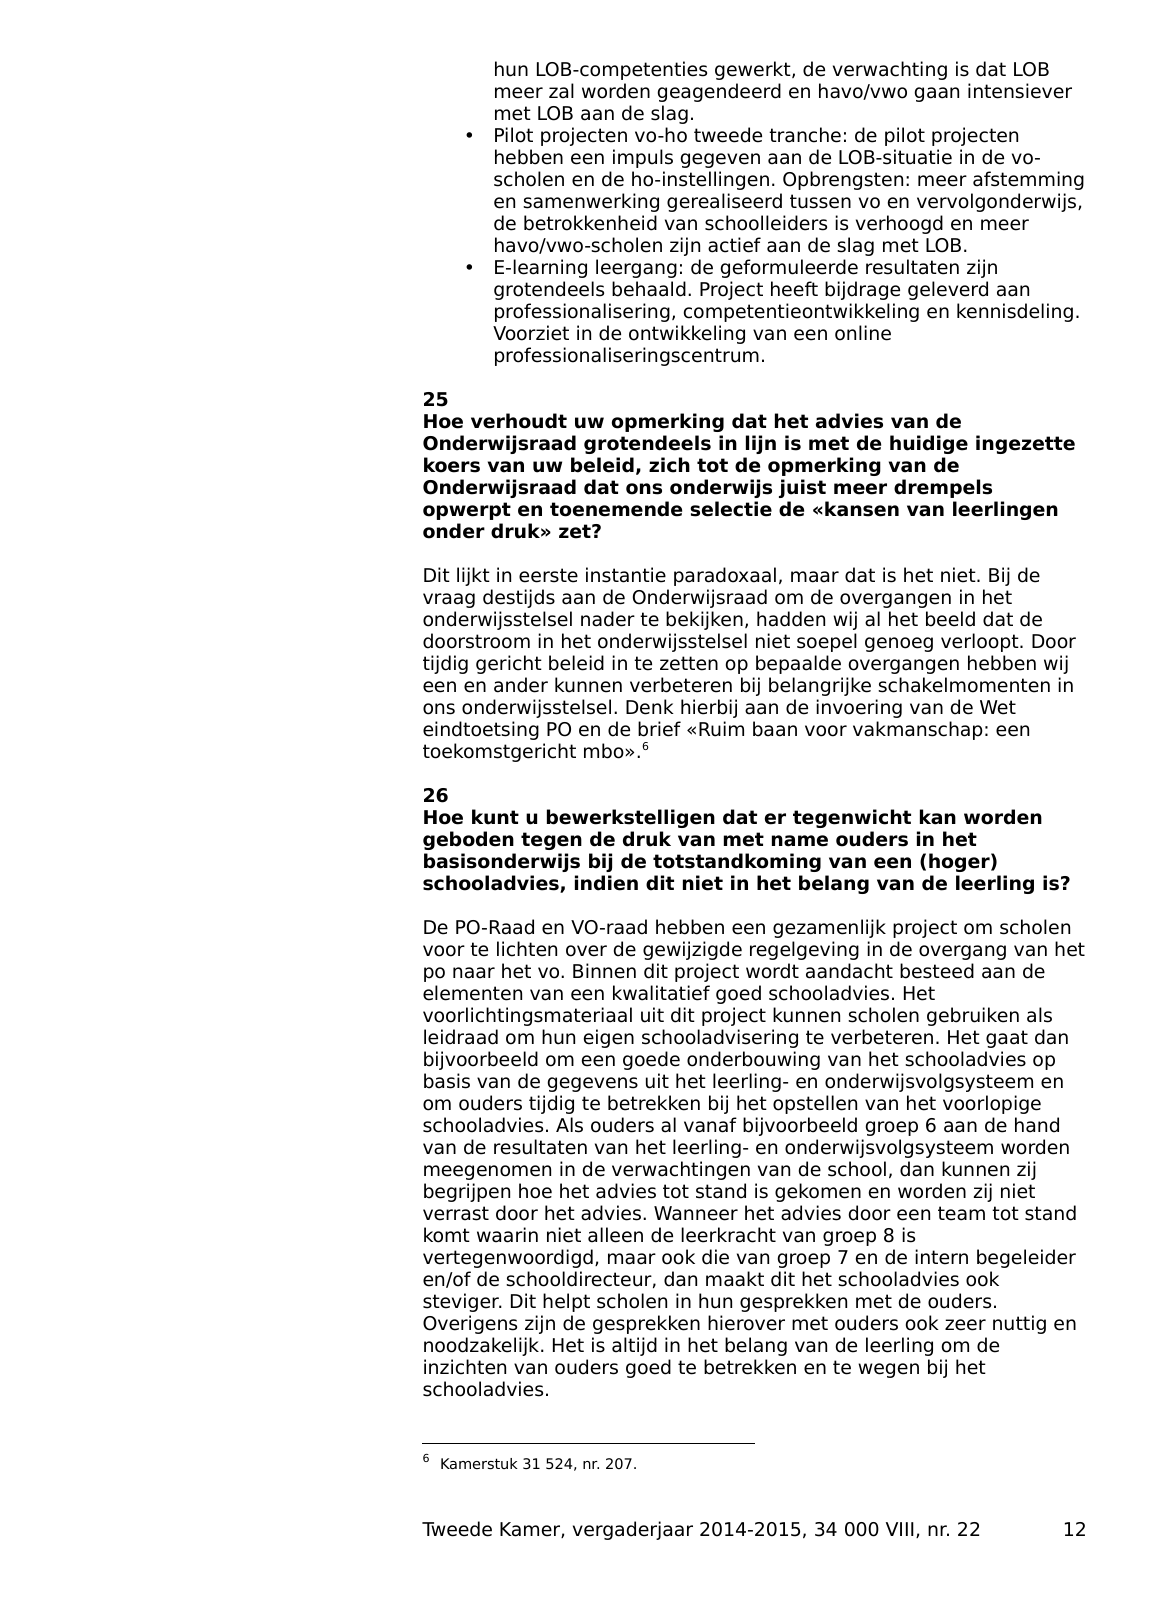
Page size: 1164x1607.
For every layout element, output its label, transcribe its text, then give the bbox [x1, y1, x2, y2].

text hun LOB-competenties gewerkt, de verwachting is dat LOB meer zal worden geagendeerd en havo/vwo gaan intensiever met LOB aan de slag. [464, 59, 1087, 125]
text Kamerstuk 31 524, nr. 207. [422, 1452, 1087, 1474]
text Hoe verhoudt uw opmerking dat het advies van de Onderwijsraad grotendeels in lijn is met de huidige ingezette koers van uw beleid, zich tot de opmerking van de Onderwijsraad dat ons onderwijs juist meer drempels opwerpt en toenemende selectie de «kansen van leerlingen onder druk» zet? [422, 411, 1087, 543]
text Hoe kunt u bewerkstelligen dat er tegenwicht kan worden geboden tegen de druk van met name ouders in het basisonderwijs bij de totstandkoming van een (hoger) schooladvies, indien dit niet in het belang van de leerling is? [422, 807, 1087, 895]
text 26 [422, 785, 1087, 807]
text • E-learning leergang: de geformuleerde resultaten zijn grotendeels behaald. Project heeft bijdrage geleverd aan professionalisering, competentieontwikkeling en kennisdeling. Voorziet in de ontwikkeling van een online professionaliseringscentrum. [464, 257, 1087, 367]
text 25 [422, 389, 1087, 411]
text • Pilot projecten vo-ho tweede tranche: de pilot projecten hebben een impuls gegeven aan de LOB-situatie in de vo-scholen en de ho-instellingen. Opbrengsten: meer afstemming en samenwerking gerealiseerd tussen vo en vervolgonderwijs, de betrokkenheid van schoolleiders is verhoogd en meer havo/vwo-scholen zijn actief aan de slag met LOB. [464, 125, 1087, 257]
text De PO-Raad en VO-raad hebben een gezamenlijk project om scholen voor te lichten over de gewijzigde regelgeving in de overgang van het po naar het vo. Binnen dit project wordt aandacht besteed aan de elementen van een kwalitatief goed schooladvies. Het voorlichtingsmateriaal uit dit project kunnen scholen gebruiken als leidraad om hun eigen schooladvisering te verbeteren. Het gaat dan bijvoorbeeld om een goede onderbouwing van het schooladvies op basis van de gegevens uit het leerling- en onderwijsvolgsysteem en om ouders tijdig te betrekken bij het opstellen van het voorlopige schooladvies. Als ouders al vanaf bijvoorbeeld groep 6 aan de hand van de resultaten van het leerling- en onderwijsvolgsysteem worden meegenomen in de verwachtingen van de school, dan kunnen zij begrijpen hoe het advies tot stand is gekomen en worden zij niet verrast door het advies. Wanneer het advies door een team tot stand komt waarin niet alleen de leerkracht van groep 8 is vertegenwoordigd, maar ook die van groep 7 en de intern begeleider en/of de schooldirecteur, dan maakt dit het schooladvies ook steviger. Dit helpt scholen in hun gesprekken met de ouders. Overigens zijn de gesprekken hierover met ouders ook zeer nuttig en noodzakelijk. Het is altijd in het belang van de leerling om de inzichten van ouders goed te betrekken en te wegen bij het schooladvies. [422, 917, 1087, 1401]
text Dit lijkt in eerste instantie paradoxaal, maar dat is het niet. Bij de vraag destijds aan de Onderwijsraad om de overgangen in het onderwijsstelsel nader te bekijken, hadden wij al het beeld dat de doorstroom in het onderwijsstelsel niet soepel genoeg verloopt. Door tijdig gericht beleid in te zetten op bepaalde overgangen hebben wij een en ander kunnen verbeteren bij belangrijke schakelmomenten in ons onderwijsstelsel. Denk hierbij aan de invoering van de Wet eindtoetsing PO en de brief «Ruim baan voor vakmanschap: een toekomstgericht mbo». [422, 565, 1087, 763]
